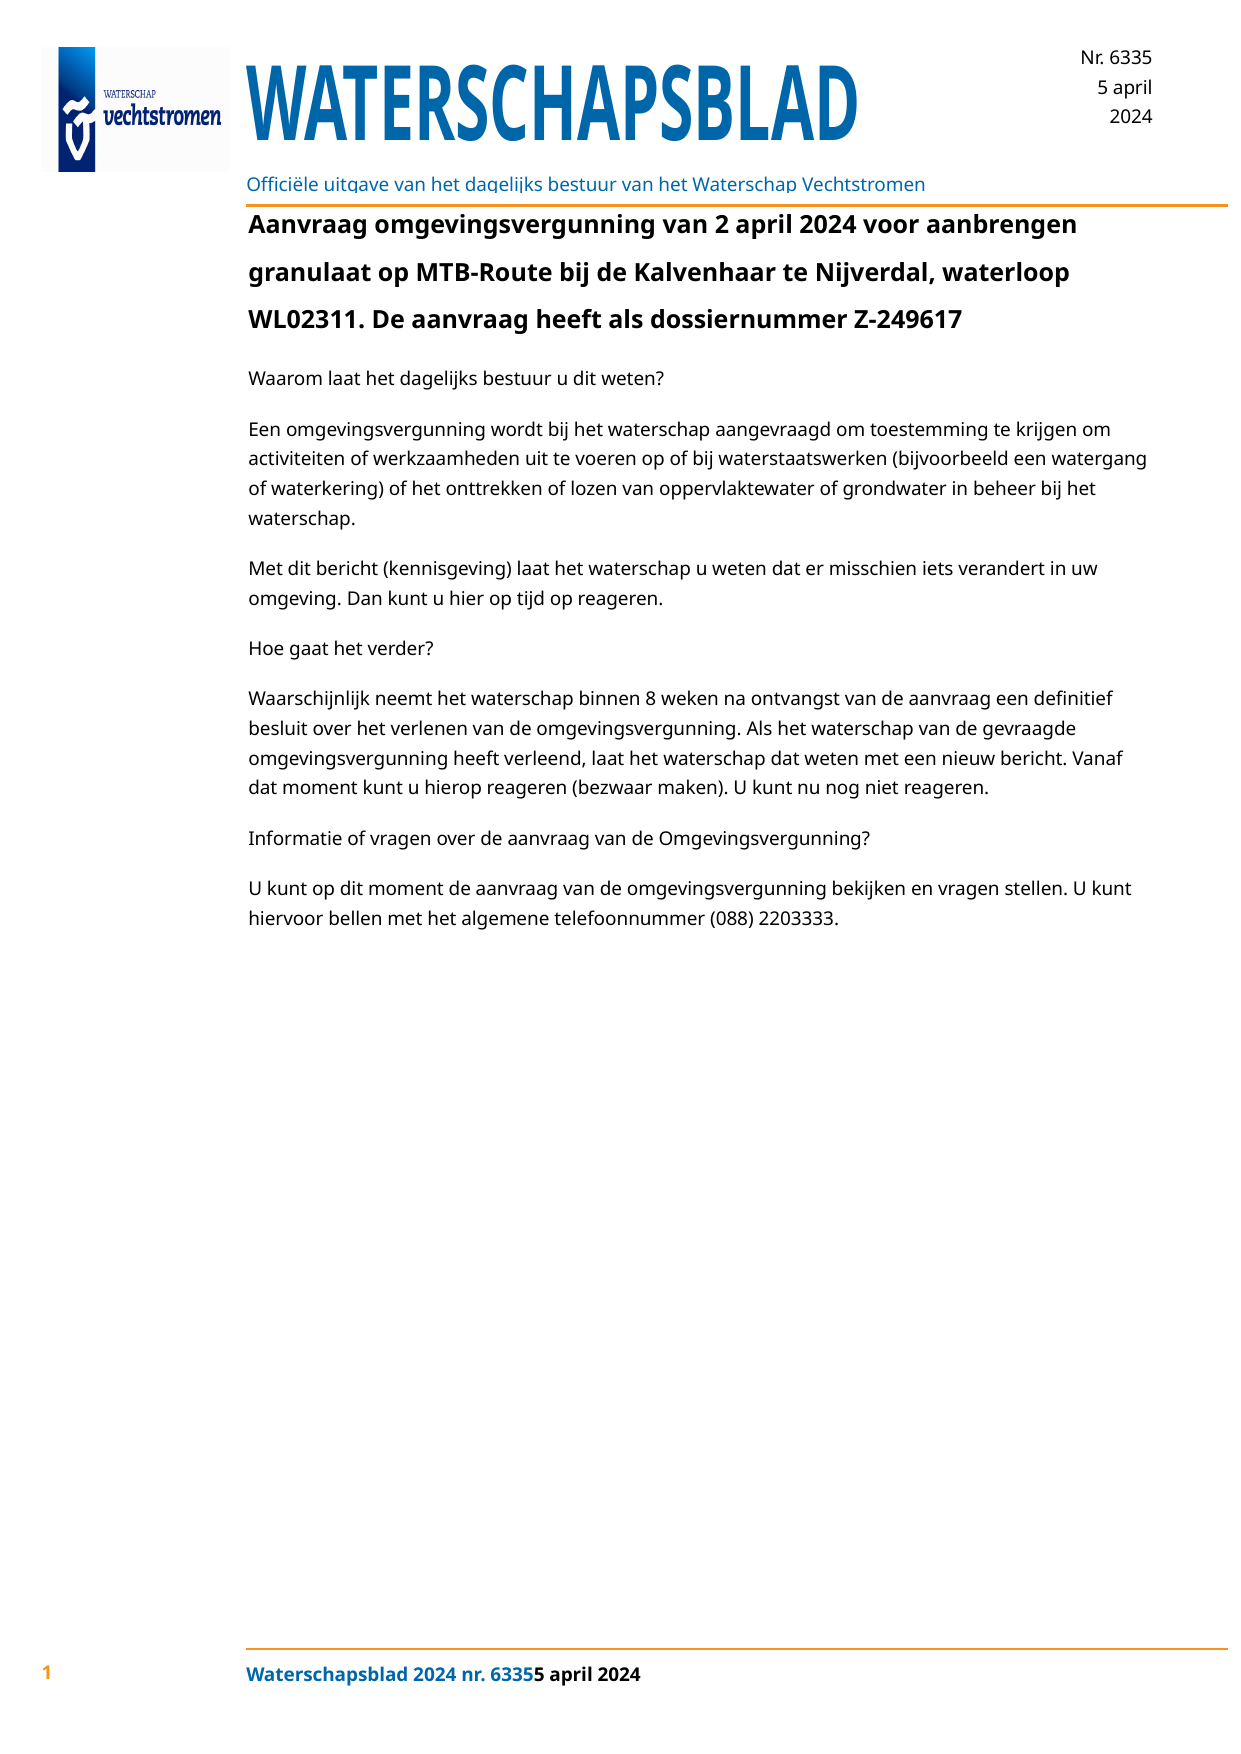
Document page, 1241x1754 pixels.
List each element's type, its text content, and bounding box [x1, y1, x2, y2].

text Met dit bericht (kennisgeving) laat het waterschap u weten dat er misschien iets verandert in uw omgeving. Dan kunt u hier op tijd op reageren. [248, 555, 1152, 610]
text Aanvraag omgevingsvergunning van 2 april 2024 voor aanbrengen granulaat op MTB-Route bij de Kalvenhaar te Nijverdal, waterloop WL02311. De aanvraag heeft als dossiernummer Z-249617 [248, 207, 1152, 336]
text Hoe gaat het verder? [248, 635, 1152, 661]
text Een omgevingsvergunning wordt bij het waterschap aangevraagd om toestemming te krijgen om activiteiten of werkzaamheden uit te voeren op of bij waterstaatswerken (bijvoorbeeld een watergang of waterkering) of het onttrekken of lozen van oppervlaktewater of grondwater in beheer bij het waterschap. [248, 416, 1152, 530]
picture [41, 47, 231, 172]
text Waarschijnlijk neemt het waterschap binnen 8 weken na ontvangst van de aanvraag een definitief besluit over het verlenen van de omgevingsvergunning. Als het waterschap van de gevraagde omgevingsvergunning heeft verleend, laat het waterschap dat weten met een nieuw bericht. Vanaf dat moment kunt u hierop reageren (bezwaar maken). U kunt nu nog niet reageren. [248, 686, 1152, 800]
text Informatie of vragen over de aanvraag van de Omgevingsvergunning? [248, 825, 1152, 850]
text U kunt op dit moment de aanvraag van de omgevingsvergunning bekijken en vragen stellen. U kunt hiervoor bellen met het algemene telefoonnummer (088) 2203333. [248, 875, 1152, 930]
text Waarom laat het dagelijks bestuur u dit weten? [248, 366, 1152, 391]
